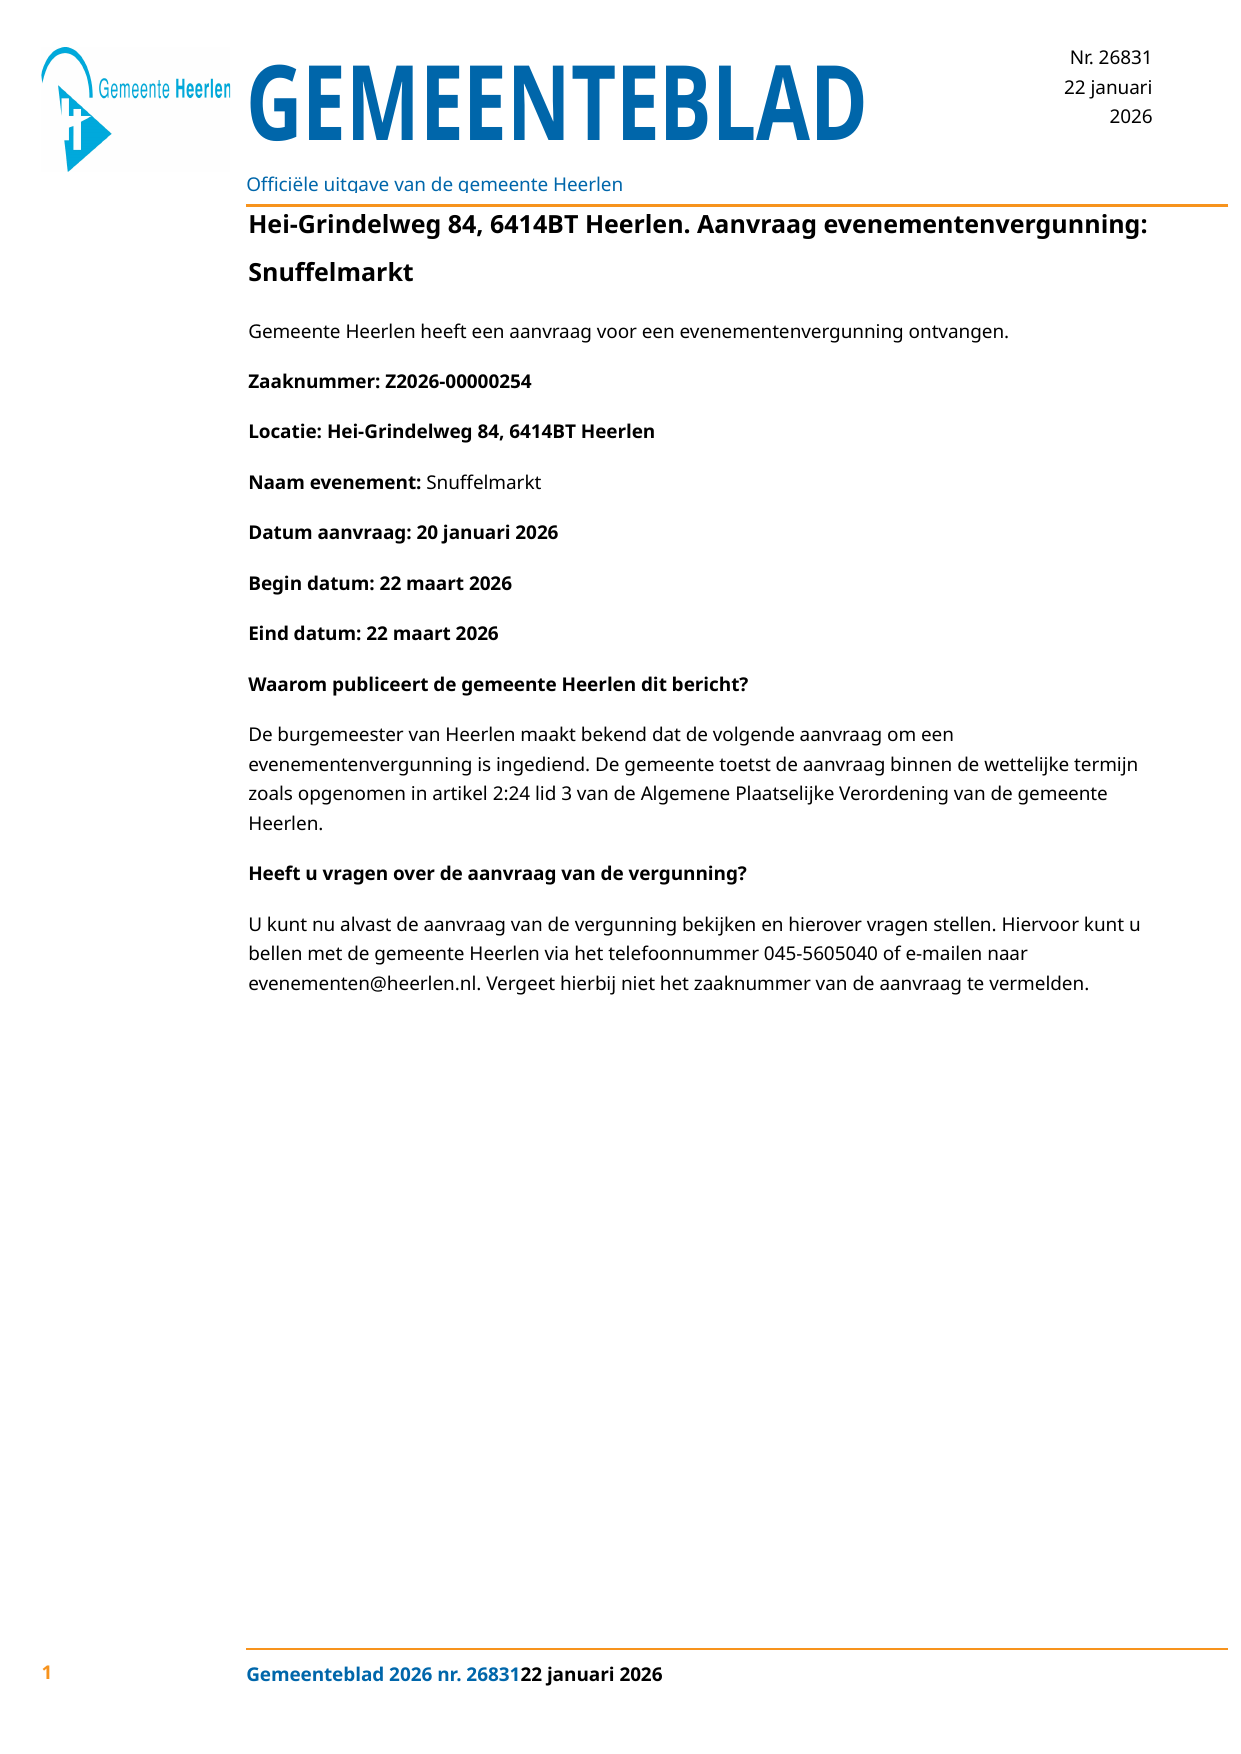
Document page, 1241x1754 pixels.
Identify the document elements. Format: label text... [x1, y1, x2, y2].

text Eind datum: 22 maart 2026 [248, 620, 1152, 646]
text Locatie: Hei-Grindelweg 84, 6414BT Heerlen [248, 419, 1152, 444]
text Begin datum: 22 maart 2026 [248, 570, 1152, 596]
text Naam evenement: Snuffelmarkt [248, 469, 1152, 495]
text Waarom publiceert de gemeente Heerlen dit bericht? [248, 671, 1152, 697]
text Heeft u vragen over de aanvraag van de vergunning? [248, 860, 1152, 886]
text Datum aanvraag: 20 januari 2026 [248, 519, 1152, 545]
text U kunt nu alvast de aanvraag van de vergunning bekijken en hierover vragen stellen. Hiervoor kunt u bellen met de gemeente Heerlen via het telefoonnummer 045-5605040 of e-mailen naar evenementen@heerlen.nl. Vergeet hierbij niet het zaaknummer van de aanvraag te vermelden. [248, 911, 1152, 996]
text Zaaknummer: Z2026-00000254 [248, 368, 1152, 394]
text Hei-Grindelweg 84, 6414BT Heerlen. Aanvraag evenementenvergunning: Snuffelmarkt [248, 207, 1152, 288]
text Gemeente Heerlen heeft een aanvraag voor een evenementenvergunning ontvangen. [248, 318, 1152, 344]
text De burgemeester van Heerlen maakt bekend dat de volgende aanvraag om een evenementenvergunning is ingediend. De gemeente toetst de aanvraag binnen de wettelijke termijn zoals opgenomen in artikel 2:24 lid 3 van de Algemene Plaatselijke Verordening van de gemeente Heerlen. [248, 721, 1152, 836]
picture [41, 47, 231, 172]
picture [41, 47, 59, 70]
